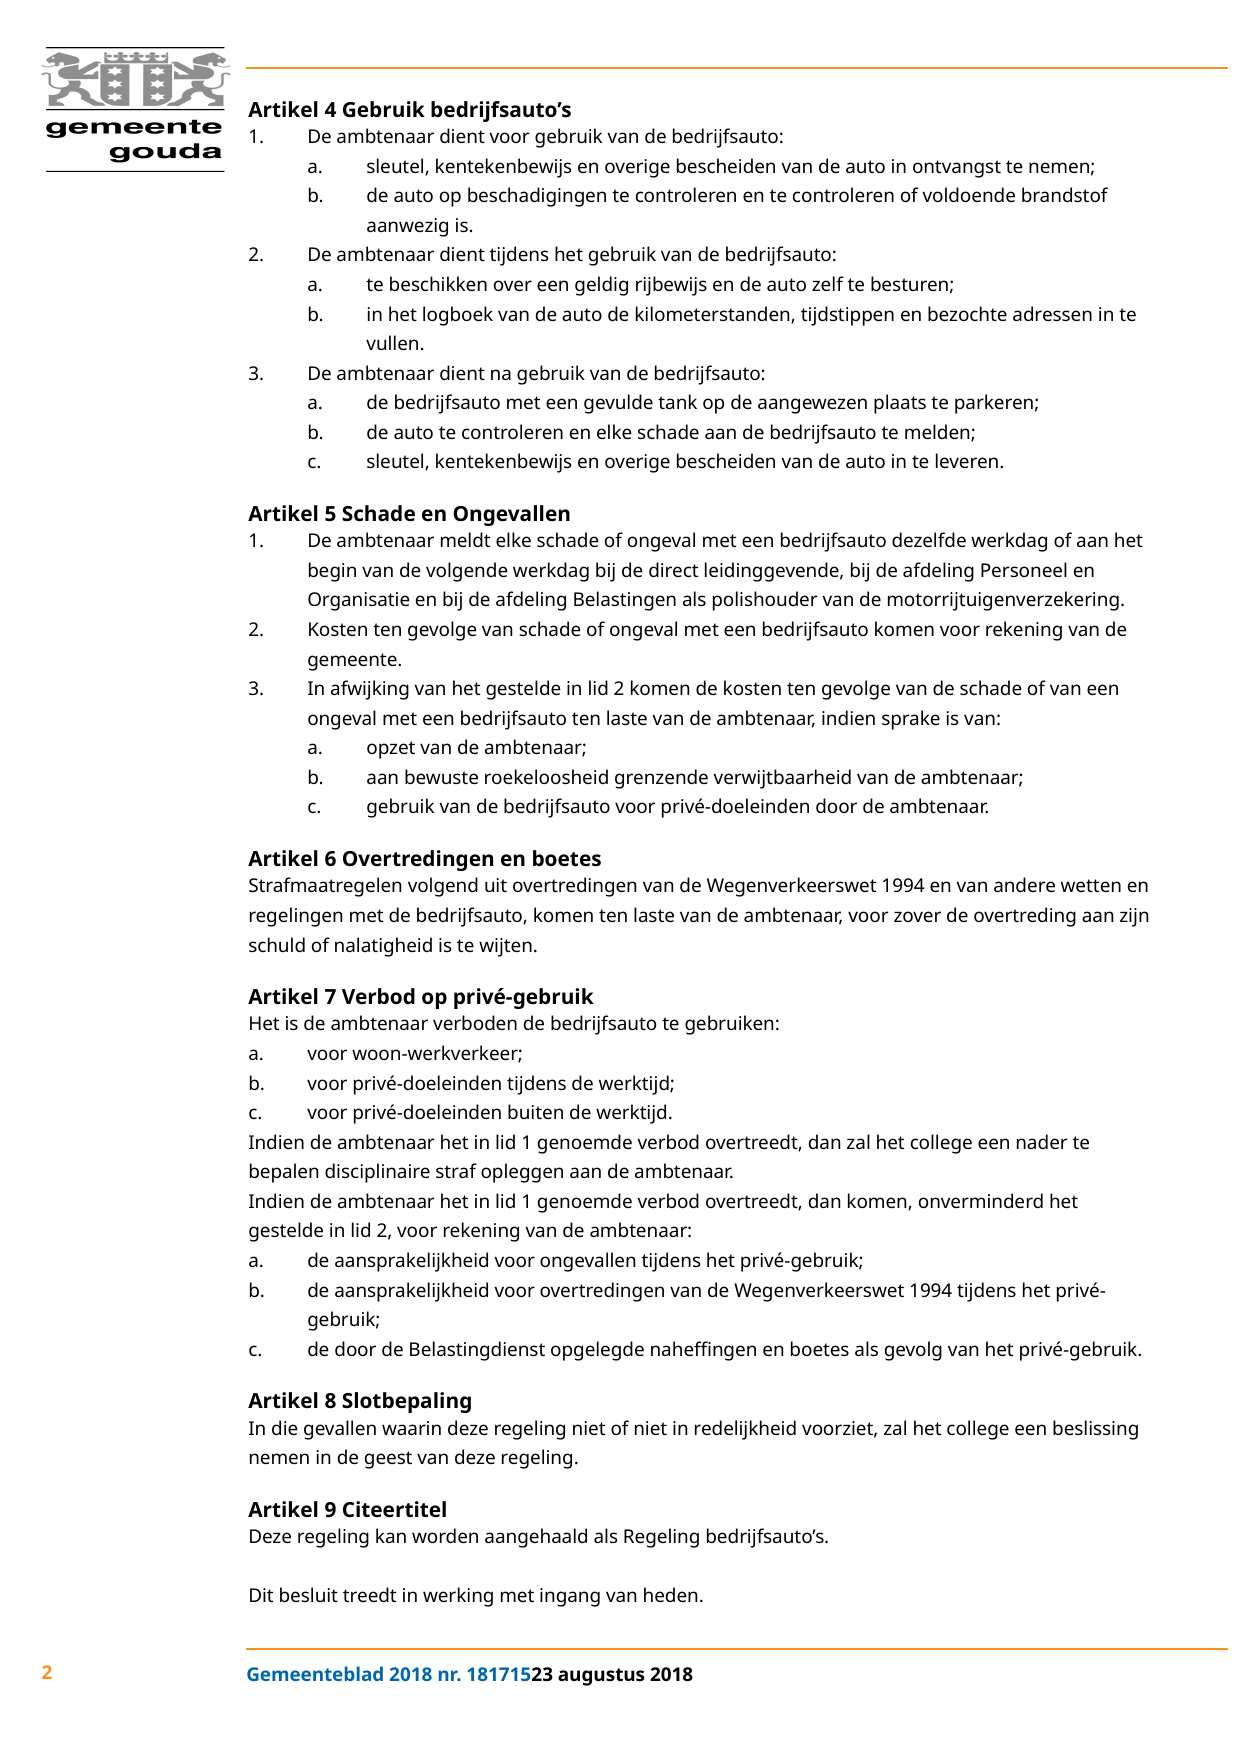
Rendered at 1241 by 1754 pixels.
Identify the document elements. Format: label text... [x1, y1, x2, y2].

text Dit besluit treedt in werking met ingang van heden. [248, 1582, 1152, 1608]
list sleutel, kentekenbewijs en overige bescheiden van de auto in te leveren. [307, 449, 1152, 474]
list te beschikken over een geldig rijbewijs en de auto zelf te besturen; [307, 271, 1152, 297]
list De ambtenaar dient na gebruik van de bedrijfsauto: [248, 360, 1152, 386]
list de aansprakelijkheid voor overtredingen van de Wegenverkeerswet 1994 tijdens het privé-gebruik; [248, 1277, 1152, 1332]
list opzet van de ambtenaar; [307, 734, 1152, 760]
list De ambtenaar dient voor gebruik van de bedrijfsauto: [248, 123, 1152, 149]
list Kosten ten gevolge van schade of ongeval met een bedrijfsauto komen voor rekening van de gemeente. [248, 616, 1152, 672]
list de aansprakelijkheid voor ongevallen tijdens het privé-gebruik; [248, 1247, 1152, 1273]
text Indien de ambtenaar het in lid 1 genoemde verbod overtreedt, dan zal het college een nader te bepalen disciplinaire straf opleggen aan de ambtenaar. [248, 1129, 1152, 1184]
text Artikel 8 Slotbepaling [248, 1386, 1152, 1415]
list de door de Belastingdienst opgelegde naheffingen en boetes als gevolg van het privé-gebruik. [248, 1336, 1152, 1362]
list voor woon-werkverkeer; [248, 1040, 1152, 1066]
list voor privé-doeleinden buiten de werktijd. [248, 1099, 1152, 1125]
text Het is de ambtenaar verboden de bedrijfsauto te gebruiken: [248, 1011, 1152, 1036]
list voor privé-doeleinden tijdens de werktijd; [248, 1070, 1152, 1096]
text Artikel 6 Overtredingen en boetes [248, 844, 1152, 873]
list de auto op beschadigingen te controleren en te controleren of voldoende brandstof aanwezig is. [307, 182, 1152, 238]
list In afwijking van het gestelde in lid 2 komen de kosten ten gevolge van de schade of van een ongeval met een bedrijfsauto ten laste van de ambtenaar, indien sprake is van: [248, 675, 1152, 731]
list gebruik van de bedrijfsauto voor privé-doeleinden door de ambtenaar. [307, 794, 1152, 819]
text Indien de ambtenaar het in lid 1 genoemde verbod overtreedt, dan komen, onverminderd het gestelde in lid 2, voor rekening van de ambtenaar: [248, 1188, 1152, 1243]
list De ambtenaar meldt elke schade of ongeval met een bedrijfsauto dezelfde werkdag of aan het begin van de volgende werkdag bij de direct leidinggevende, bij de afdeling Personeel en Organisatie en bij de afdeling Belastingen als polishouder van de motorrijtuigenverzekering. [248, 527, 1152, 612]
list de auto te controleren en elke schade aan de bedrijfsauto te melden; [307, 419, 1152, 445]
list De ambtenaar dient tijdens het gebruik van de bedrijfsauto: [248, 242, 1152, 267]
list in het logboek van de auto de kilometerstanden, tijdstippen en bezochte adressen in te vullen. [307, 301, 1152, 356]
text Deze regeling kan worden aangehaald als Regeling bedrijfsauto’s. [248, 1523, 1152, 1549]
list aan bewuste roekeloosheid grenzende verwijtbaarheid van de ambtenaar; [307, 764, 1152, 790]
list de bedrijfsauto met een gevulde tank op de aangewezen plaats te parkeren; [307, 389, 1152, 415]
text Strafmaatregelen volgend uit overtredingen van de Wegenverkeerswet 1994 en van andere wetten en regelingen met de bedrijfsauto, komen ten laste van de ambtenaar, voor zover de overtreding aan zijn schuld of nalatigheid is te wijten. [248, 873, 1152, 957]
text Artikel 9 Citeertitel [248, 1495, 1152, 1523]
text Artikel 4 Gebruik bedrijfsauto’s [248, 95, 1152, 123]
text Artikel 5 Schade en Ongevallen [248, 499, 1152, 527]
text Artikel 7 Verbod op privé-gebruik [248, 982, 1152, 1011]
text In die gevallen waarin deze regeling niet of niet in redelijkheid voorziet, zal het college een beslissing nemen in de geest van deze regeling. [248, 1415, 1152, 1470]
list sleutel, kentekenbewijs en overige bescheiden van de auto in ontvangst te nemen; [307, 153, 1152, 178]
picture [41, 47, 231, 172]
